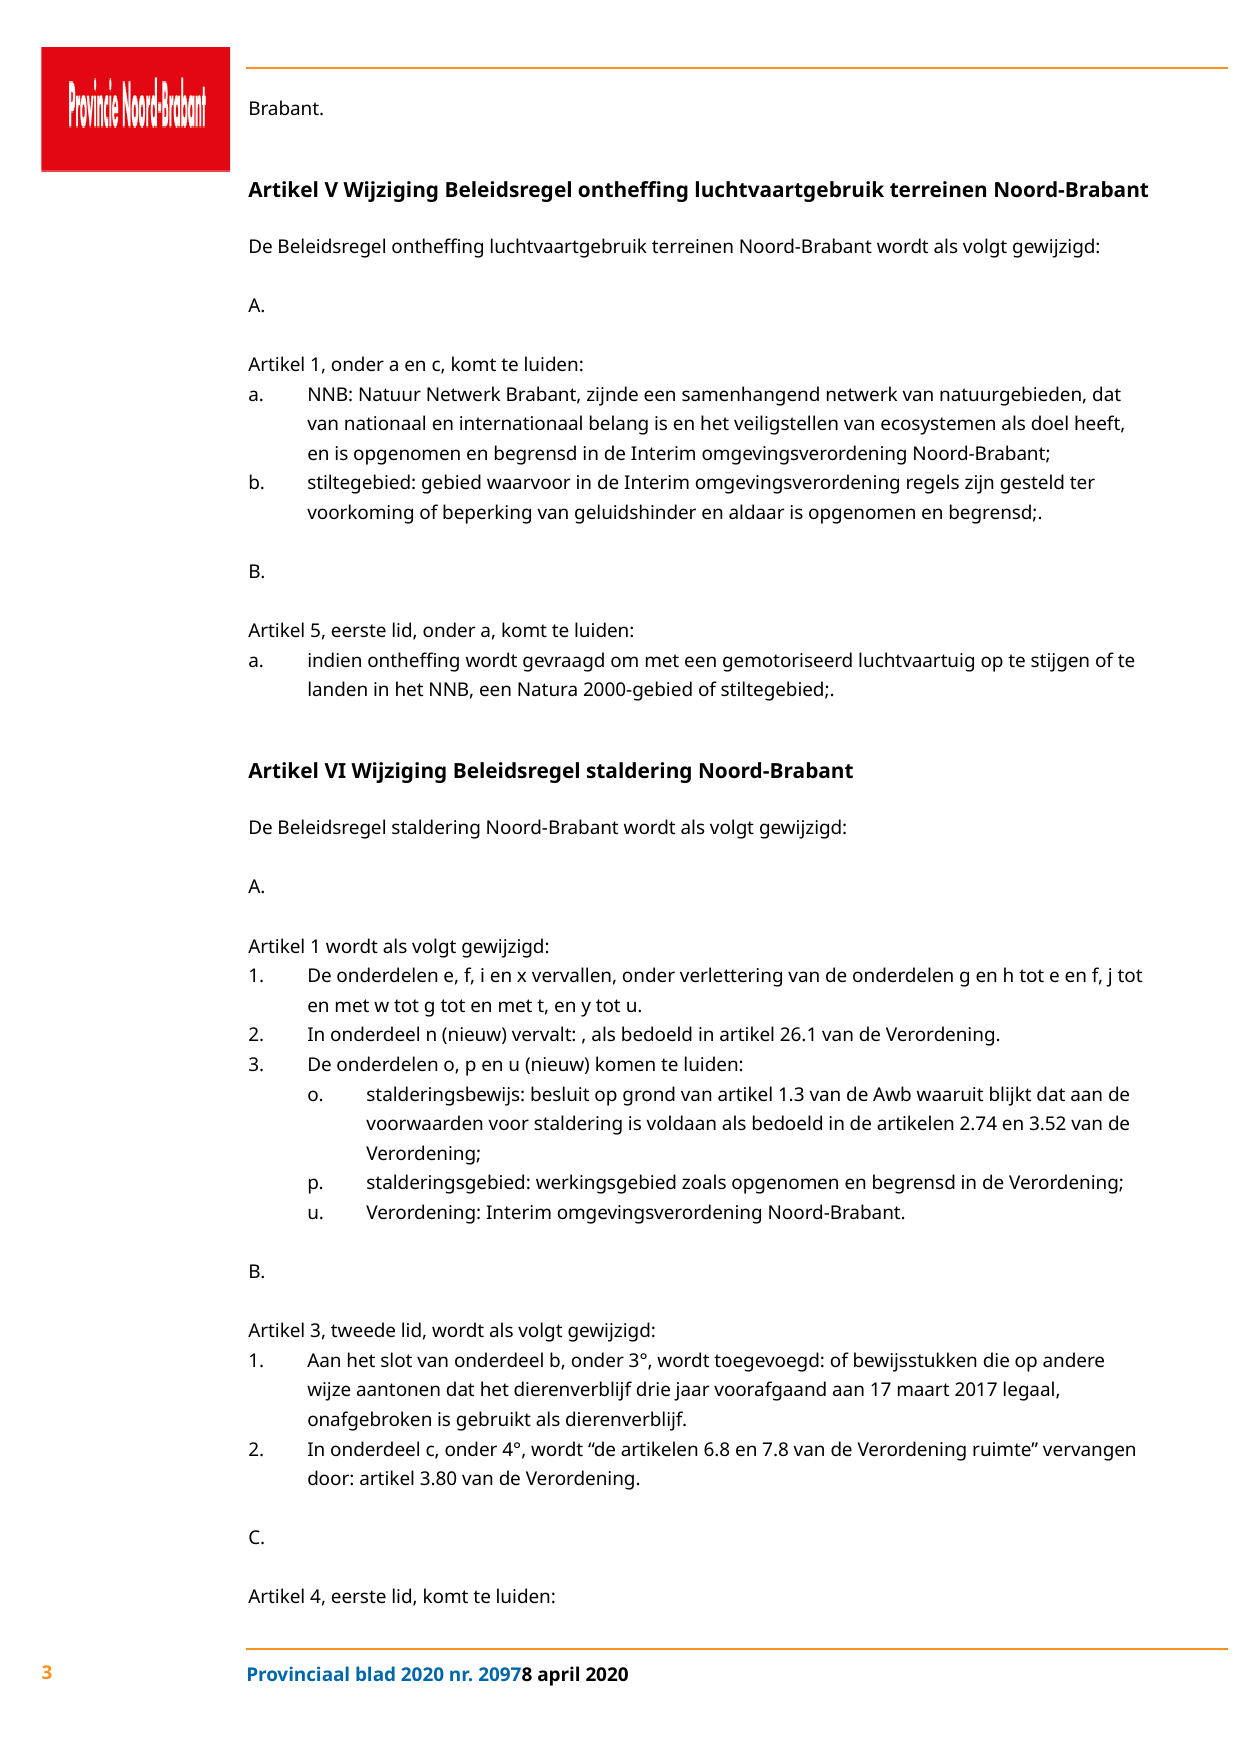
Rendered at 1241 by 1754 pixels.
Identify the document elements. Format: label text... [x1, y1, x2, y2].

text Artikel 5, eerste lid, onder a, komt te luiden: [248, 617, 1152, 643]
list stalderingsgebied: werkingsgebied zoals opgenomen en begrensd in de Verordening; [307, 1169, 1152, 1195]
list stiltegebied: gebied waarvoor in de Interim omgevingsverordening regels zijn gesteld ter voorkoming of beperking van geluidshinder en aldaar is opgenomen en begrensd;. [248, 469, 1152, 525]
text Artikel 1, onder a en c, komt te luiden: [248, 351, 1152, 377]
list indien ontheffing wordt gevraagd om met een gemotoriseerd luchtvaartuig op te stijgen of te landen in het NNB, een Natura 2000-gebied of stiltegebied;. [248, 647, 1152, 702]
list Verordening: Interim omgevingsverordening Noord-Brabant. [307, 1199, 1152, 1225]
text Brabant. [248, 95, 1152, 121]
text Artikel VI Wijziging Beleidsregel staldering Noord-Brabant [248, 757, 1152, 785]
text Artikel 3, tweede lid, wordt als volgt gewijzigd: [248, 1317, 1152, 1343]
list De onderdelen o, p en u (nieuw) komen te luiden: [248, 1051, 1152, 1077]
list De onderdelen e, f, i en x vervallen, onder verlettering van de onderdelen g en h tot e en f, j tot en met w tot g tot en met t, en y tot u. [248, 962, 1152, 1018]
text Artikel 4, eerste lid, komt te luiden: [248, 1584, 1152, 1609]
text A. [248, 874, 1152, 899]
list NNB: Natuur Netwerk Brabant, zijnde een samenhangend netwerk van natuurgebieden, dat van nationaal en internationaal belang is en het veiligstellen van ecosystemen als doel heeft, en is opgenomen en begrensd in de Interim omgevingsverordening Noord-Brabant; [248, 381, 1152, 466]
text B. [248, 1258, 1152, 1284]
list In onderdeel c, onder 4°, wordt “de artikelen 6.8 en 7.8 van de Verordening ruimte” vervangen door: artikel 3.80 van de Verordening. [248, 1436, 1152, 1491]
text A. [248, 292, 1152, 318]
text C. [248, 1524, 1152, 1550]
list stalderingsbewijs: besluit op grond van artikel 1.3 van de Awb waaruit blijkt dat aan de voorwaarden voor staldering is voldaan als bedoeld in de artikelen 2.74 en 3.52 van de Verordening; [307, 1081, 1152, 1166]
text Artikel 1 wordt als volgt gewijzigd: [248, 933, 1152, 959]
list In onderdeel n (nieuw) vervalt: , als bedoeld in artikel 26.1 van de Verordening. [248, 1022, 1152, 1047]
picture [41, 47, 231, 172]
text De Beleidsregel staldering Noord-Brabant wordt als volgt gewijzigd: [248, 814, 1152, 840]
text B. [248, 558, 1152, 584]
text De Beleidsregel ontheffing luchtvaartgebruik terreinen Noord-Brabant wordt als volgt gewijzigd: [248, 233, 1152, 258]
list Aan het slot van onderdeel b, onder 3°, wordt toegevoegd: of bewijsstukken die op andere wijze aantonen dat het dierenverblijf drie jaar voorafgaand aan 17 maart 2017 legaal, onafgebroken is gebruikt als dierenverblijf. [248, 1347, 1152, 1432]
text Artikel V Wijziging Beleidsregel ontheffing luchtvaartgebruik terreinen Noord-Brabant [248, 175, 1152, 203]
